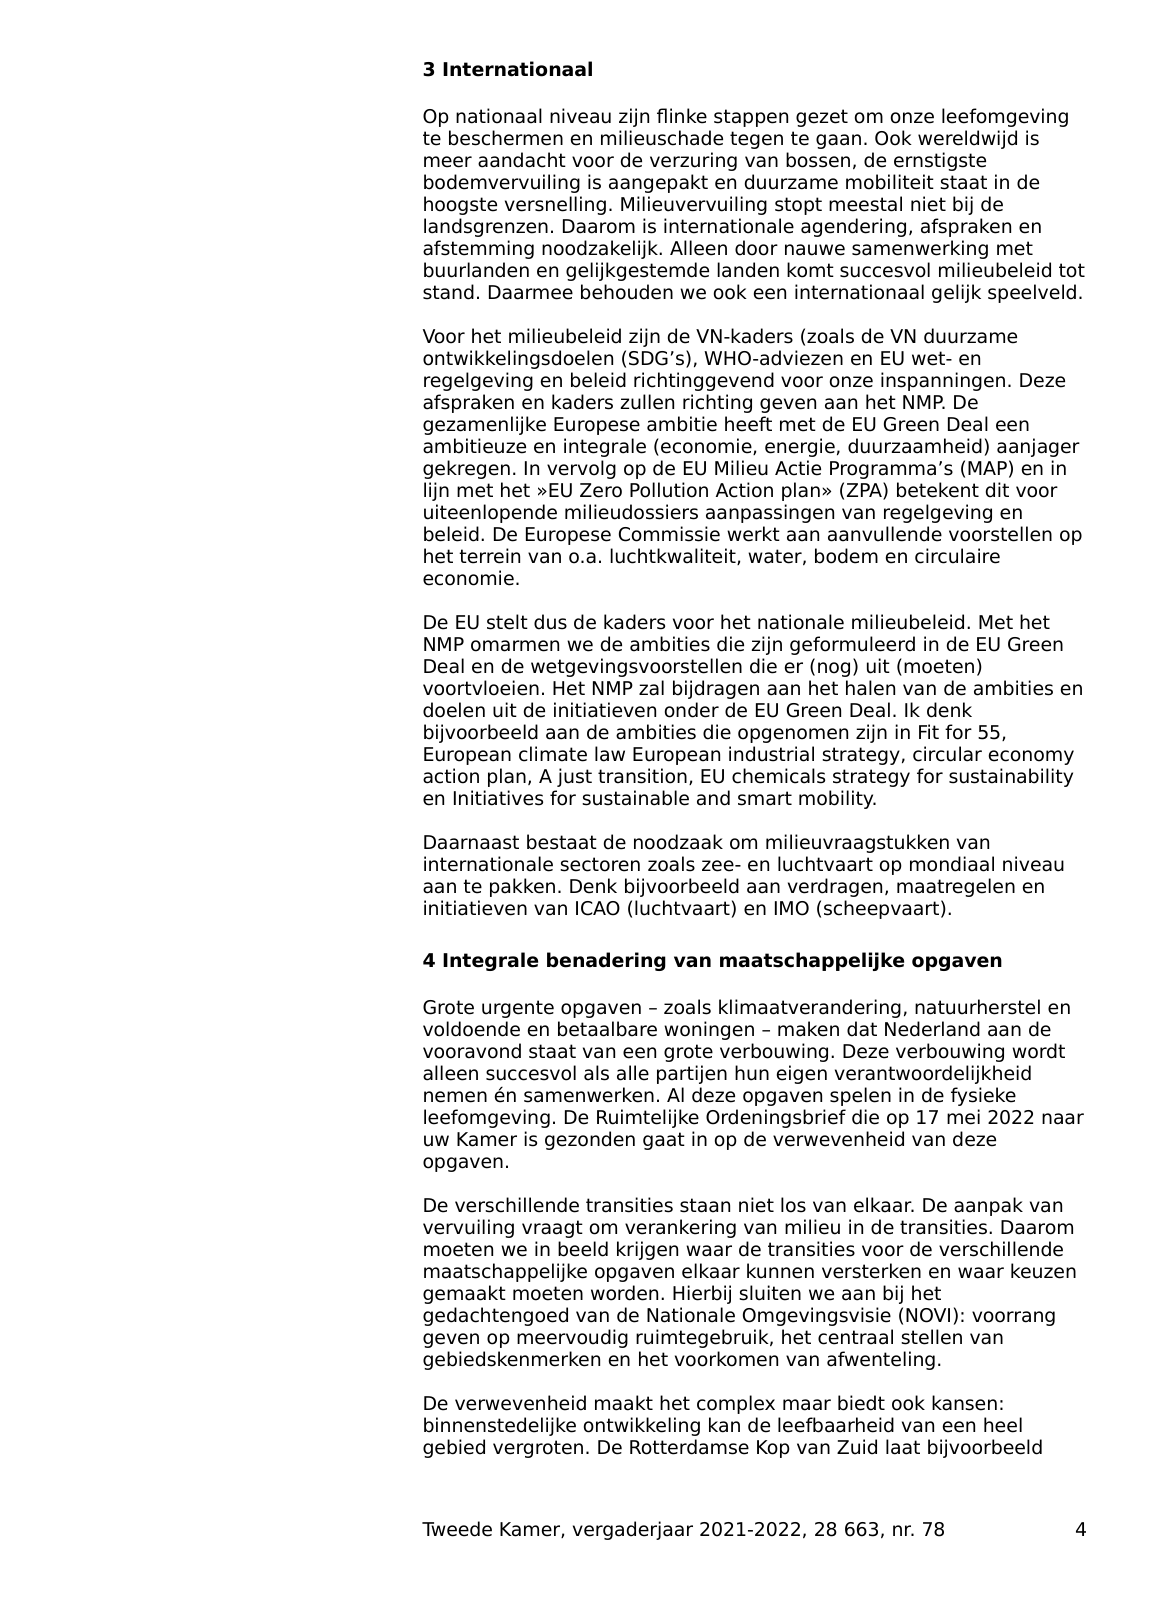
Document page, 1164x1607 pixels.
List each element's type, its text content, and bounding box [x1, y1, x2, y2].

subtitle 4 Integrale benadering van maatschappelijke opgaven [422, 950, 1087, 972]
text De verwevenheid maakt het complex maar biedt ook kansen: binnenstedelijke ontwikkeling kan de leefbaarheid van een heel gebied vergroten. De Rotterdamse Kop van Zuid laat bijvoorbeeld [422, 1393, 1087, 1459]
text Op nationaal niveau zijn flinke stappen gezet om onze leefomgeving te beschermen en milieuschade tegen te gaan. Ook wereldwijd is meer aandacht voor de verzuring van bossen, de ernstigste bodemvervuiling is aangepakt en duurzame mobiliteit staat in de hoogste versnelling. Milieuvervuiling stopt meestal niet bij de landsgrenzen. Daarom is internationale agendering, afspraken en afstemming noodzakelijk. Alleen door nauwe samenwerking met buurlanden en gelijkgestemde landen komt succesvol milieubeleid tot stand. Daarmee behouden we ook een internationaal gelijk speelveld. [422, 106, 1087, 304]
text De EU stelt dus de kaders voor het nationale milieubeleid. Met het NMP omarmen we de ambities die zijn geformuleerd in de EU Green Deal en de wetgevingsvoorstellen die er (nog) uit (moeten) voortvloeien. Het NMP zal bijdragen aan het halen van de ambities en doelen uit de initiatieven onder de EU Green Deal. Ik denk bijvoorbeeld aan de ambities die opgenomen zijn in Fit for 55, European climate law European industrial strategy, circular economy action plan, A just transition, EU chemicals strategy for sustainability en Initiatives for sustainable and smart mobility. [422, 612, 1087, 810]
text Grote urgente opgaven – zoals klimaatverandering, natuurherstel en voldoende en betaalbare woningen – maken dat Nederland aan de vooravond staat van een grote verbouwing. Deze verbouwing wordt alleen succesvol als alle partijen hun eigen verantwoordelijkheid nemen én samenwerken. Al deze opgaven spelen in de fysieke leefomgeving. De Ruimtelijke Ordeningsbrief die op 17 mei 2022 naar uw Kamer is gezonden gaat in op de verwevenheid van deze opgaven. [422, 997, 1087, 1173]
text Voor het milieubeleid zijn de VN-kaders (zoals de VN duurzame ontwikkelingsdoelen (SDG’s), WHO-adviezen en EU wet- en regelgeving en beleid richtinggevend voor onze inspanningen. Deze afspraken en kaders zullen richting geven aan het NMP. De gezamenlijke Europese ambitie heeft met de EU Green Deal een ambitieuze en integrale (economie, energie, duurzaamheid) aanjager gekregen. In vervolg op de EU Milieu Actie Programma’s (MAP) en in lijn met het »EU Zero Pollution Action plan» (ZPA) betekent dit voor uiteenlopende milieudossiers aanpassingen van regelgeving en beleid. De Europese Commissie werkt aan aanvullende voorstellen op het terrein van o.a. luchtkwaliteit, water, bodem en circulaire economie. [422, 326, 1087, 590]
text Daarnaast bestaat de noodzaak om milieuvraagstukken van internationale sectoren zoals zee- en luchtvaart op mondiaal niveau aan te pakken. Denk bijvoorbeeld aan verdragen, maatregelen en initiatieven van ICAO (luchtvaart) en IMO (scheepvaart). [422, 832, 1087, 920]
text De verschillende transities staan niet los van elkaar. De aanpak van vervuiling vraagt om verankering van milieu in de transities. Daarom moeten we in beeld krijgen waar de transities voor de verschillende maatschappelijke opgaven elkaar kunnen versterken en waar keuzen gemaakt moeten worden. Hierbij sluiten we aan bij het gedachtengoed van de Nationale Omgevingsvisie (NOVI): voorrang geven op meervoudig ruimtegebruik, het centraal stellen van gebiedskenmerken en het voorkomen van afwenteling. [422, 1195, 1087, 1371]
subtitle 3 Internationaal [422, 59, 1087, 81]
